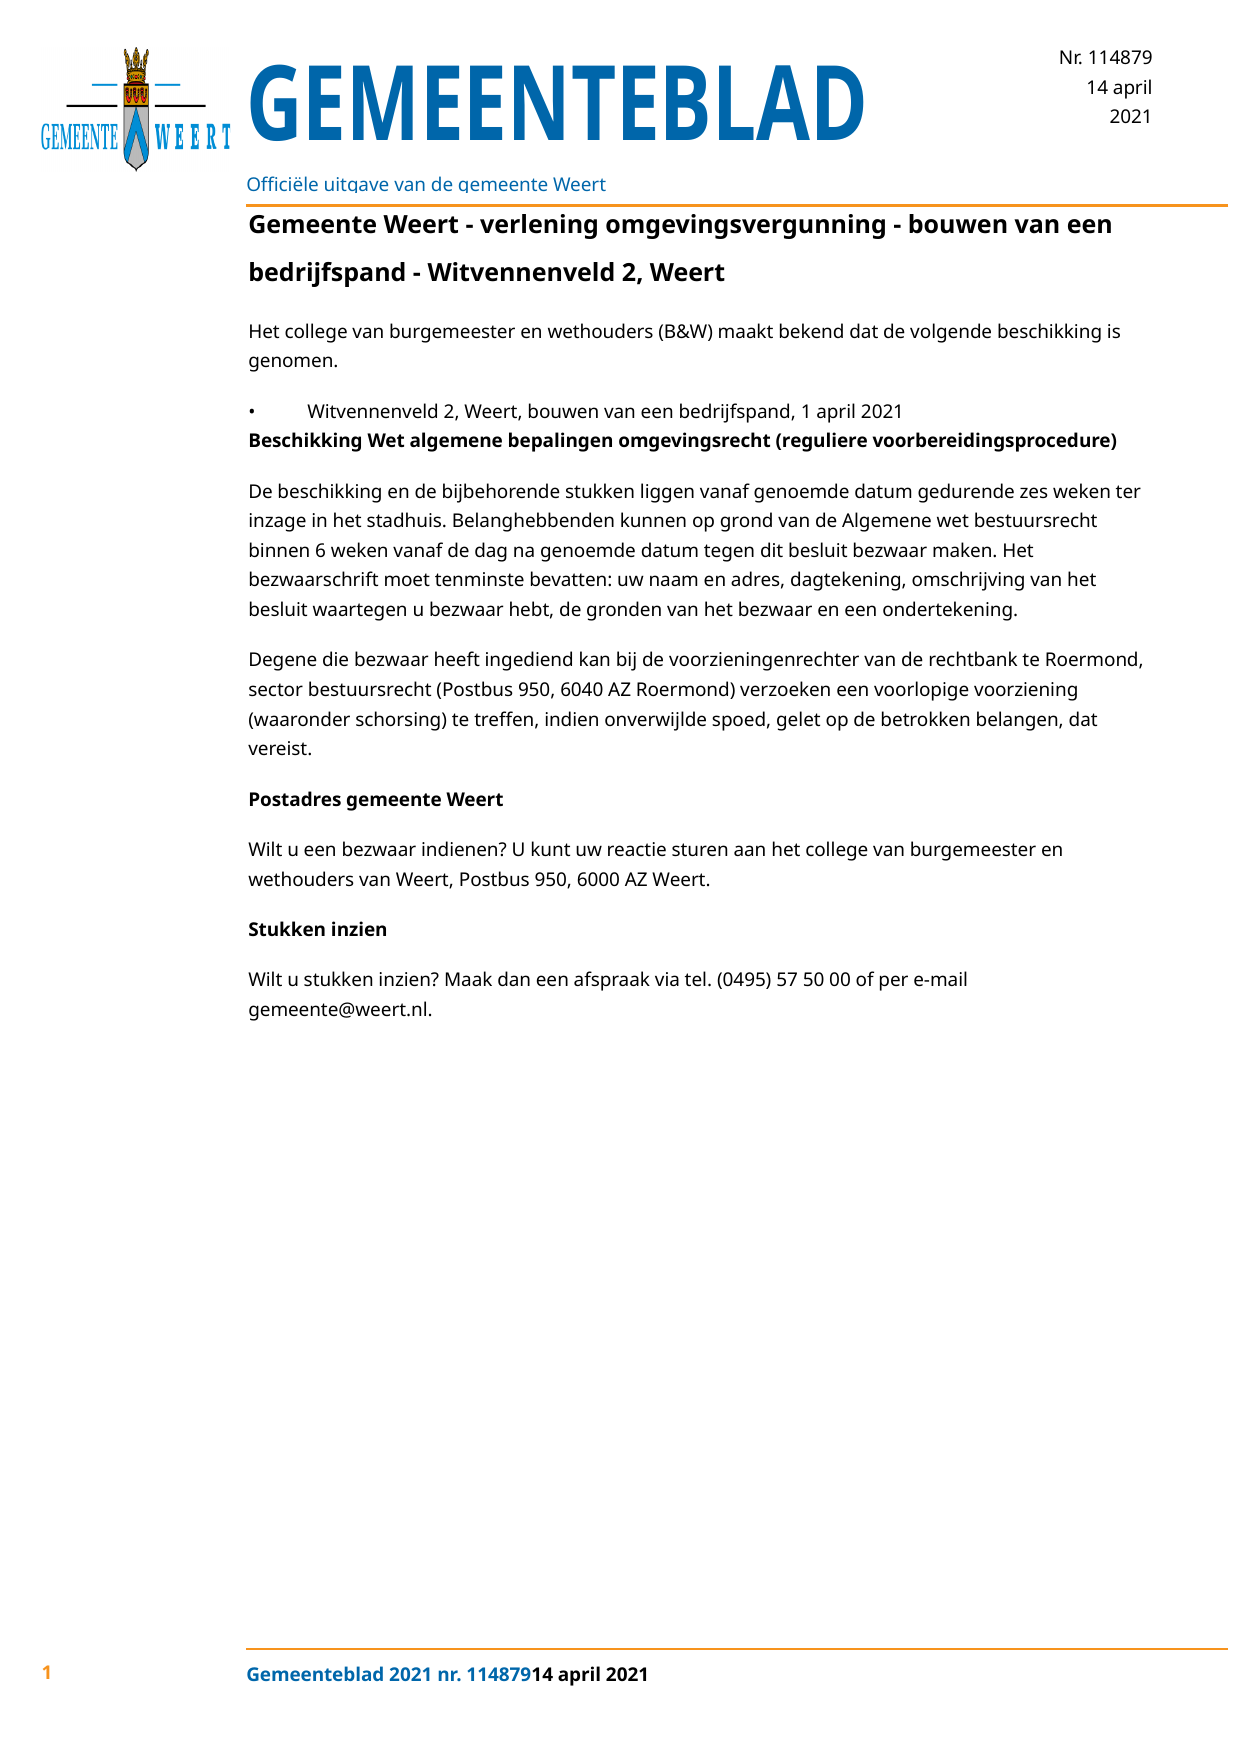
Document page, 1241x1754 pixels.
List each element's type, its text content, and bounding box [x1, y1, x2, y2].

text Het college van burgemeester en wethouders (B&W) maakt bekend dat de volgende beschikking is genomen. [248, 318, 1152, 373]
text Postadres gemeente Weert [248, 786, 1152, 812]
text Gemeente Weert - verlening omgevingsvergunning - bouwen van een bedrijfspand - Witvennenveld 2, Weert [248, 207, 1152, 288]
text Wilt u een bezwaar indienen? U kunt uw reactie sturen aan het college van burgemeester en wethouders van Weert, Postbus 950, 6000 AZ Weert. [248, 836, 1152, 892]
text Wilt u stukken inzien? Maak dan een afspraak via tel. (0495) 57 50 00 of per e-mail gemeente@weert.nl. [248, 967, 1152, 1022]
text Beschikking Wet algemene bepalingen omgevingsrecht (reguliere voorbereidingsprocedure) [248, 427, 1152, 453]
text De beschikking en de bijbehorende stukken liggen vanaf genoemde datum gedurende zes weken ter inzage in het stadhuis. Belanghebbenden kunnen op grond van de Algemene wet bestuursrecht binnen 6 weken vanaf de dag na genoemde datum tegen dit besluit bezwaar maken. Het bezwaarschrift moet tenminste bevatten: uw naam en adres, dagtekening, omschrijving van het besluit waartegen u bezwaar hebt, de gronden van het bezwaar en een ondertekening. [248, 478, 1152, 622]
list Witvennenveld 2, Weert, bouwen van een bedrijfspand, 1 april 2021 [248, 398, 1152, 424]
text Degene die bezwaar heeft ingediend kan bij de voorzieningenrechter van de rechtbank te Roermond, sector bestuursrecht (Postbus 950, 6040 AZ Roermond) verzoeken een voorlopige voorziening (waaronder schorsing) te treffen, indien onverwijlde spoed, gelet op de betrokken belangen, dat vereist. [248, 647, 1152, 761]
picture [41, 47, 231, 172]
text Stukken inzien [248, 916, 1152, 942]
